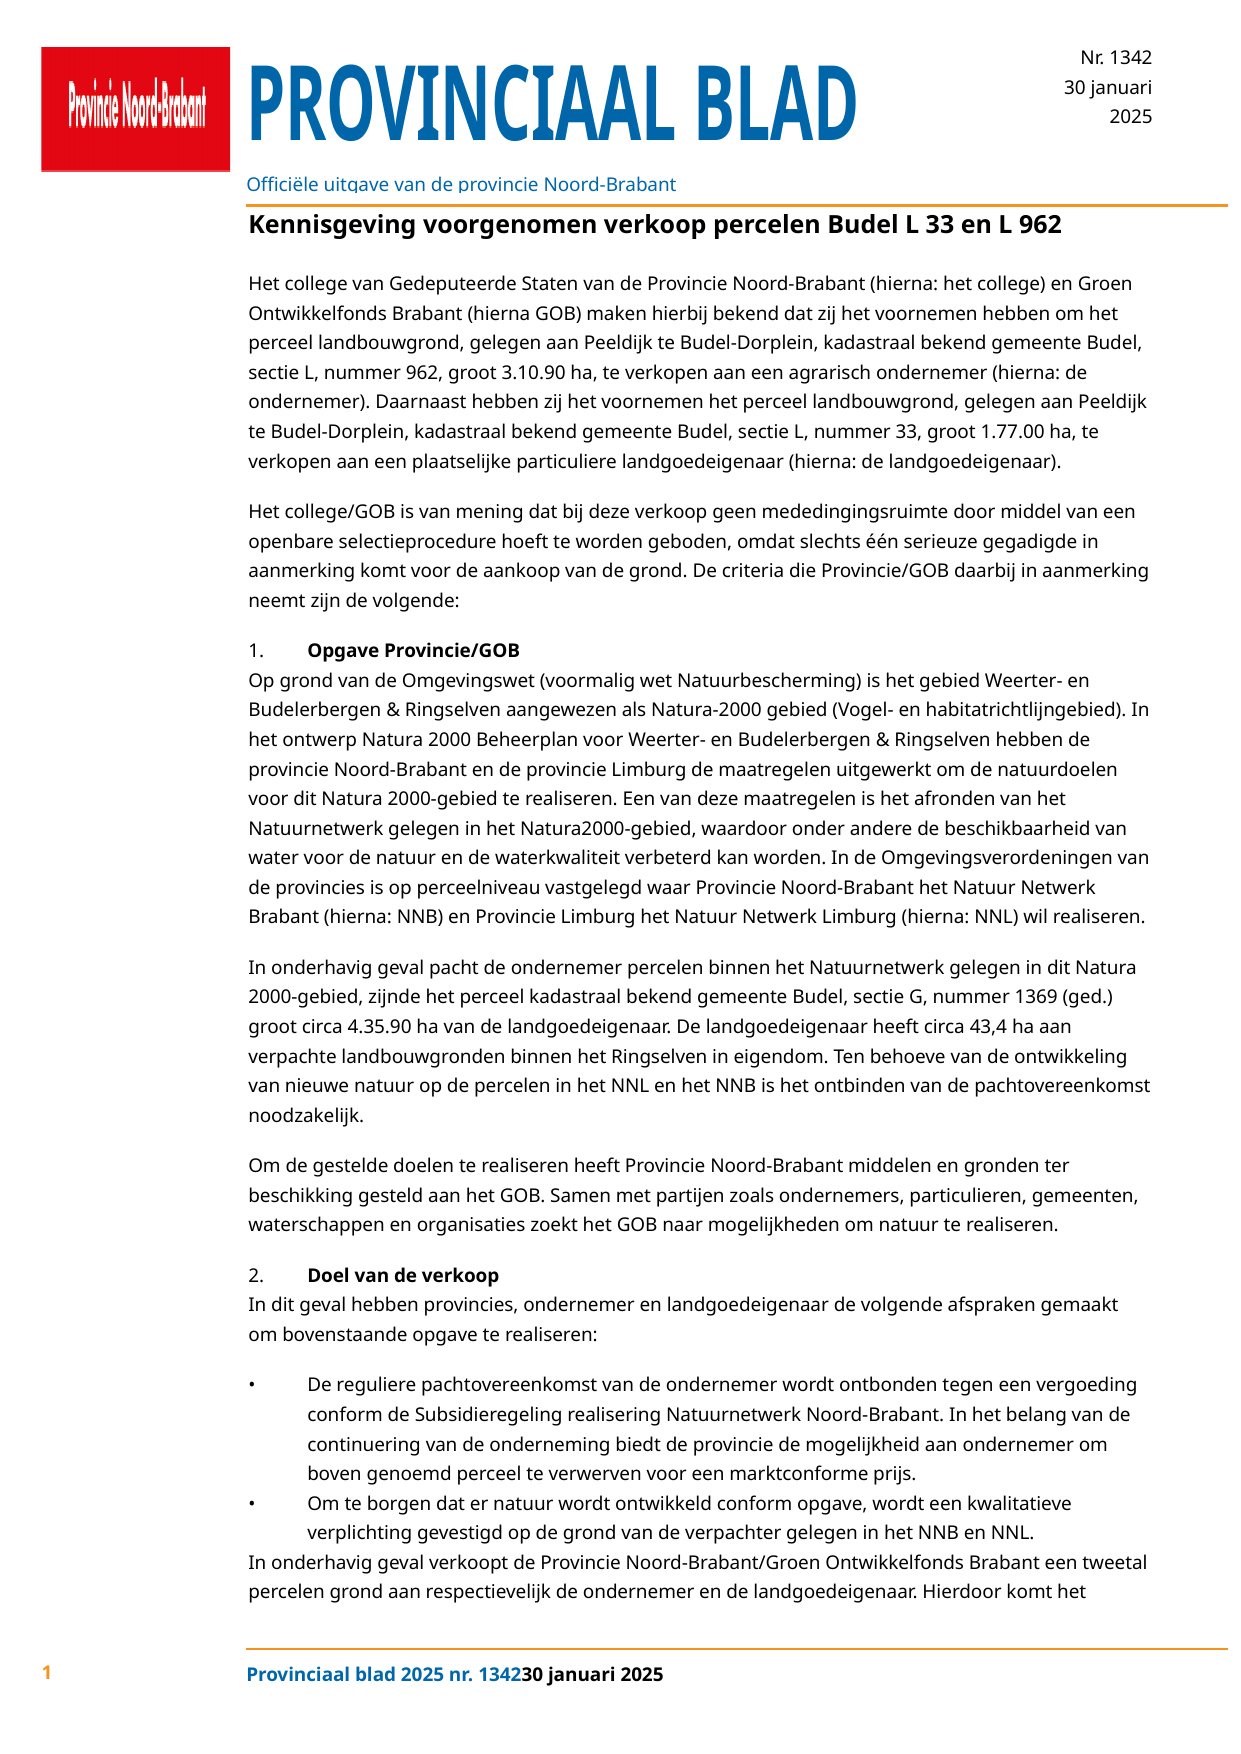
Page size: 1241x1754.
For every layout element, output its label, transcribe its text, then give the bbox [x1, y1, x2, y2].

text Kennisgeving voorgenomen verkoop percelen Budel L 33 en L 962 [248, 207, 1152, 241]
list Doel van de verkoop [248, 1262, 1152, 1288]
list De reguliere pachtovereenkomst van de ondernemer wordt ontbonden tegen een vergoeding conform de Subsidieregeling realisering Natuurnetwerk Noord-Brabant. In het belang van de continuering van de onderneming biedt de provincie de mogelijkheid aan ondernemer om boven genoemd perceel te verwerven voor een marktconforme prijs. [248, 1372, 1152, 1486]
text In onderhavig geval pacht de ondernemer percelen binnen het Natuurnetwerk gelegen in dit Natura 2000-gebied, zijnde het perceel kadastraal bekend gemeente Budel, sectie G, nummer 1369 (ged.) groot circa 4.35.90 ha van de landgoedeigenaar. De landgoedeigenaar heeft circa 43,4 ha aan verpachte landbouwgronden binnen het Ringselven in eigendom. Ten behoeve van de ontwikkeling van nieuwe natuur op de percelen in het NNL en het NNB is het ontbinden van de pachtovereenkomst noodzakelijk. [248, 954, 1152, 1128]
text Om de gestelde doelen te realiseren heeft Provincie Noord-Brabant middelen en gronden ter beschikking gesteld aan het GOB. Samen met partijen zoals ondernemers, particulieren, gemeenten, waterschappen en organisaties zoekt het GOB naar mogelijkheden om natuur te realiseren. [248, 1152, 1152, 1237]
list Opgave Provincie/GOB [248, 637, 1152, 663]
picture [41, 47, 231, 172]
text In dit geval hebben provincies, ondernemer en landgoedeigenaar de volgende afspraken gemaakt om bovenstaande opgave te realiseren: [248, 1292, 1152, 1347]
text Het college/GOB is van mening dat bij deze verkoop geen mededingingsruimte door middel van een openbare selectieprocedure hoeft te worden geboden, omdat slechts één serieuze gegadigde in aanmerking komt voor de aankoop van de grond. De criteria die Provincie/GOB daarbij in aanmerking neemt zijn de volgende: [248, 498, 1152, 613]
list Om te borgen dat er natuur wordt ontwikkeld conform opgave, wordt een kwalitatieve verplichting gevestigd op de grond van de verpachter gelegen in het NNB en NNL. [248, 1490, 1152, 1545]
text Het college van Gedeputeerde Staten van de Provincie Noord-Brabant (hierna: het college) en Groen Ontwikkelfonds Brabant (hierna GOB) maken hierbij bekend dat zij het voornemen hebben om het perceel landbouwgrond, gelegen aan Peeldijk te Budel-Dorplein, kadastraal bekend gemeente Budel, sectie L, nummer 962, groot 3.10.90 ha, te verkopen aan een agrarisch ondernemer (hierna: de ondernemer). Daarnaast hebben zij het voornemen het perceel landbouwgrond, gelegen aan Peeldijk te Budel-Dorplein, kadastraal bekend gemeente Budel, sectie L, nummer 33, groot 1.77.00 ha, te verkopen aan een plaatselijke particuliere landgoedeigenaar (hierna: de landgoedeigenaar). [248, 270, 1152, 473]
text In onderhavig geval verkoopt de Provincie Noord-Brabant/Groen Ontwikkelfonds Brabant een tweetal percelen grond aan respectievelijk de ondernemer en de landgoedeigenaar. Hierdoor komt het [248, 1549, 1152, 1604]
text Op grond van de Omgevingswet (voormalig wet Natuurbescherming) is het gebied Weerter- en Budelerbergen & Ringselven aangewezen als Natura-2000 gebied (Vogel- en habitatrichtlijngebied). In het ontwerp Natura 2000 Beheerplan voor Weerter- en Budelerbergen & Ringselven hebben de provincie Noord-Brabant en de provincie Limburg de maatregelen uitgewerkt om de natuurdoelen voor dit Natura 2000-gebied te realiseren. Een van deze maatregelen is het afronden van het Natuurnetwerk gelegen in het Natura2000-gebied, waardoor onder andere de beschikbaarheid van water voor de natuur en de waterkwaliteit verbeterd kan worden. In de Omgevingsverordeningen van de provincies is op perceelniveau vastgelegd waar Provincie Noord-Brabant het Natuur Netwerk Brabant (hierna: NNB) en Provincie Limburg het Natuur Netwerk Limburg (hierna: NNL) wil realiseren. [248, 667, 1152, 929]
